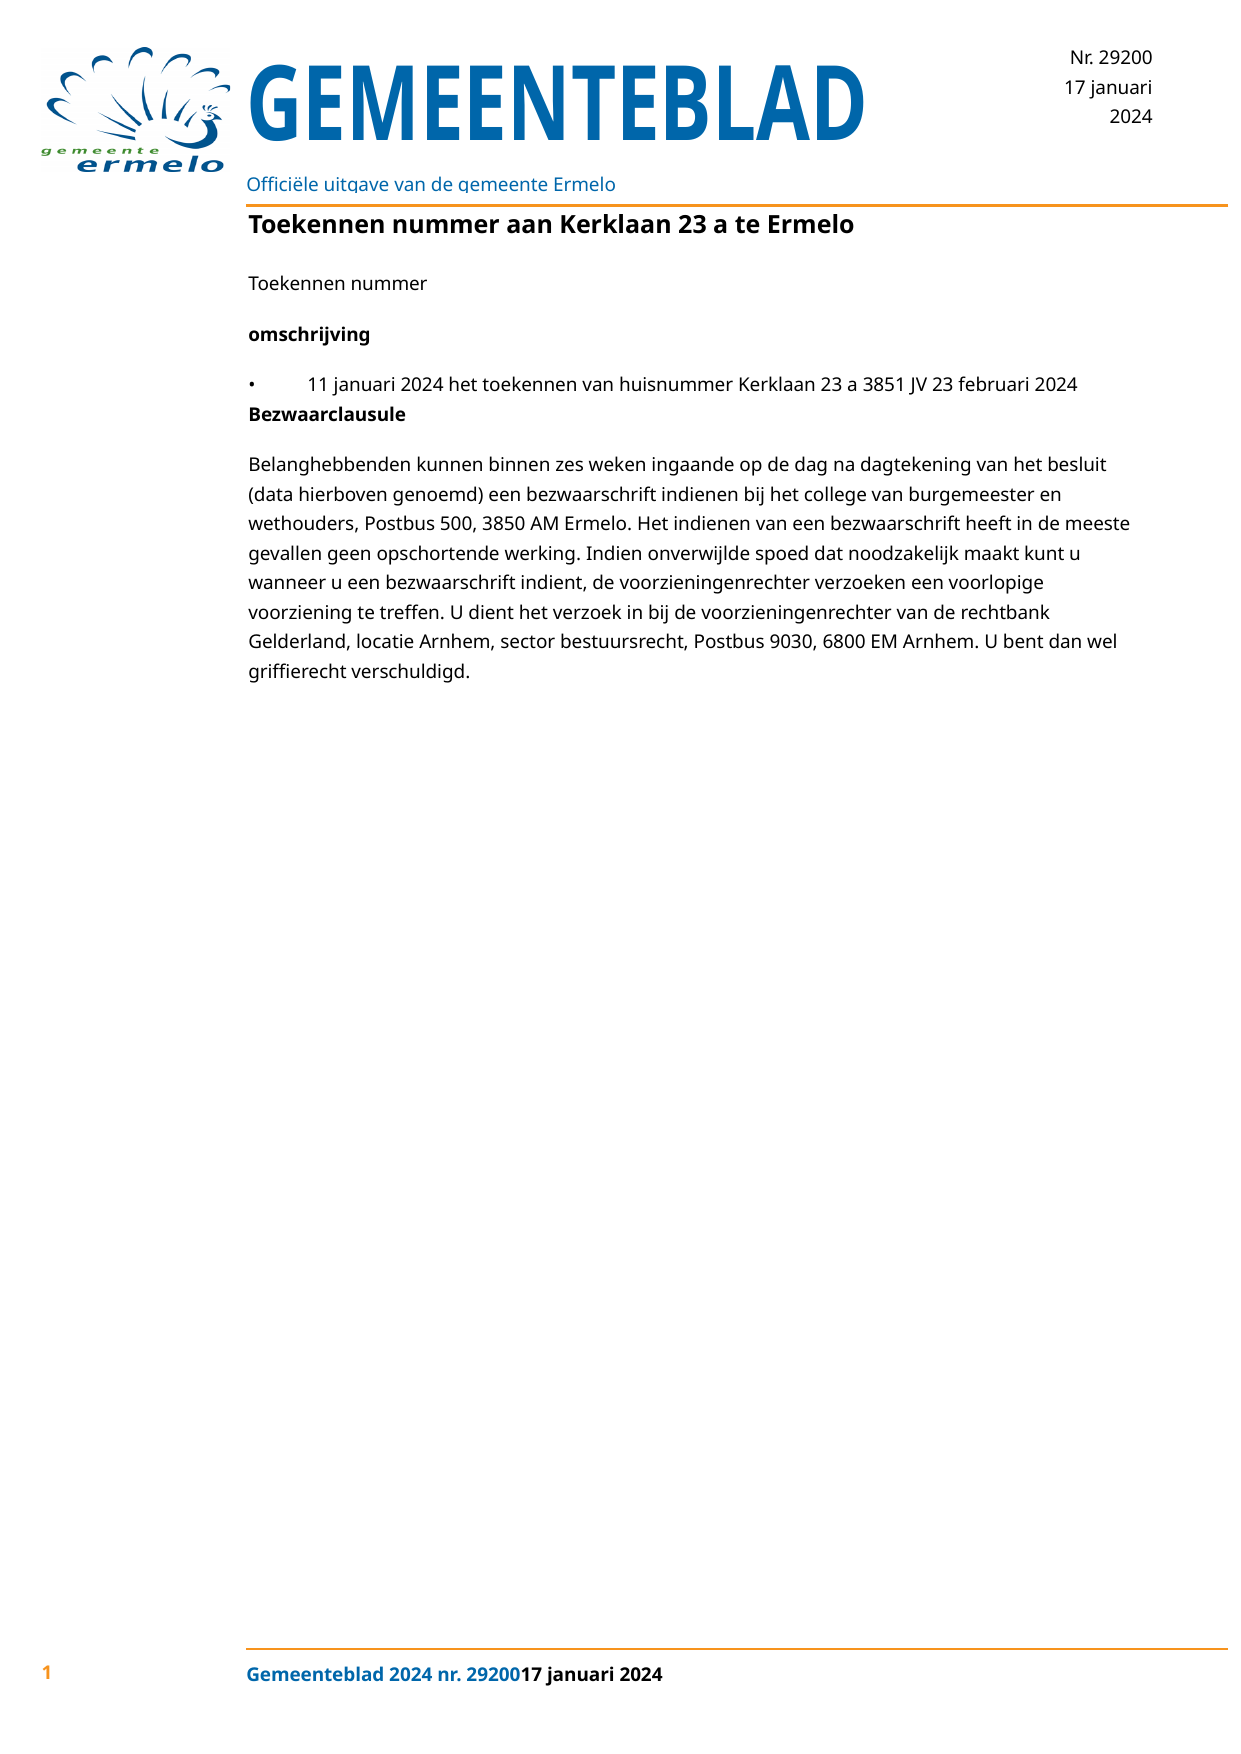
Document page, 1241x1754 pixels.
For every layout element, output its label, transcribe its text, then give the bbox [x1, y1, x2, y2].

text Toekennen nummer [248, 270, 1152, 296]
text Toekennen nummer aan Kerklaan 23 a te Ermelo [248, 207, 1152, 241]
text Bezwaarclausule [248, 401, 1152, 426]
text Belanghebbenden kunnen binnen zes weken ingaande op de dag na dagtekening van het besluit (data hierboven genoemd) een bezwaarschrift indienen bij het college van burgemeester en wethouders, Postbus 500, 3850 AM Ermelo. Het indienen van een bezwaarschrift heeft in de meeste gevallen geen opschortende werking. Indien onverwijlde spoed dat noodzakelijk maakt kunt u wanneer u een bezwaarschrift indient, de voorzieningenrechter verzoeken een voorlopige voorziening te treffen. U dient het verzoek in bij de voorzieningenrechter van de rechtbank Gelderland, locatie Arnhem, sector bestuursrecht, Postbus 9030, 6800 EM Arnhem. U bent dan wel griffierecht verschuldigd. [248, 451, 1152, 684]
list 11 januari 2024 het toekennen van huisnummer Kerklaan 23 a 3851 JV 23 februari 2024 [248, 371, 1152, 397]
text omschrijving [248, 321, 1152, 346]
picture [41, 47, 231, 172]
